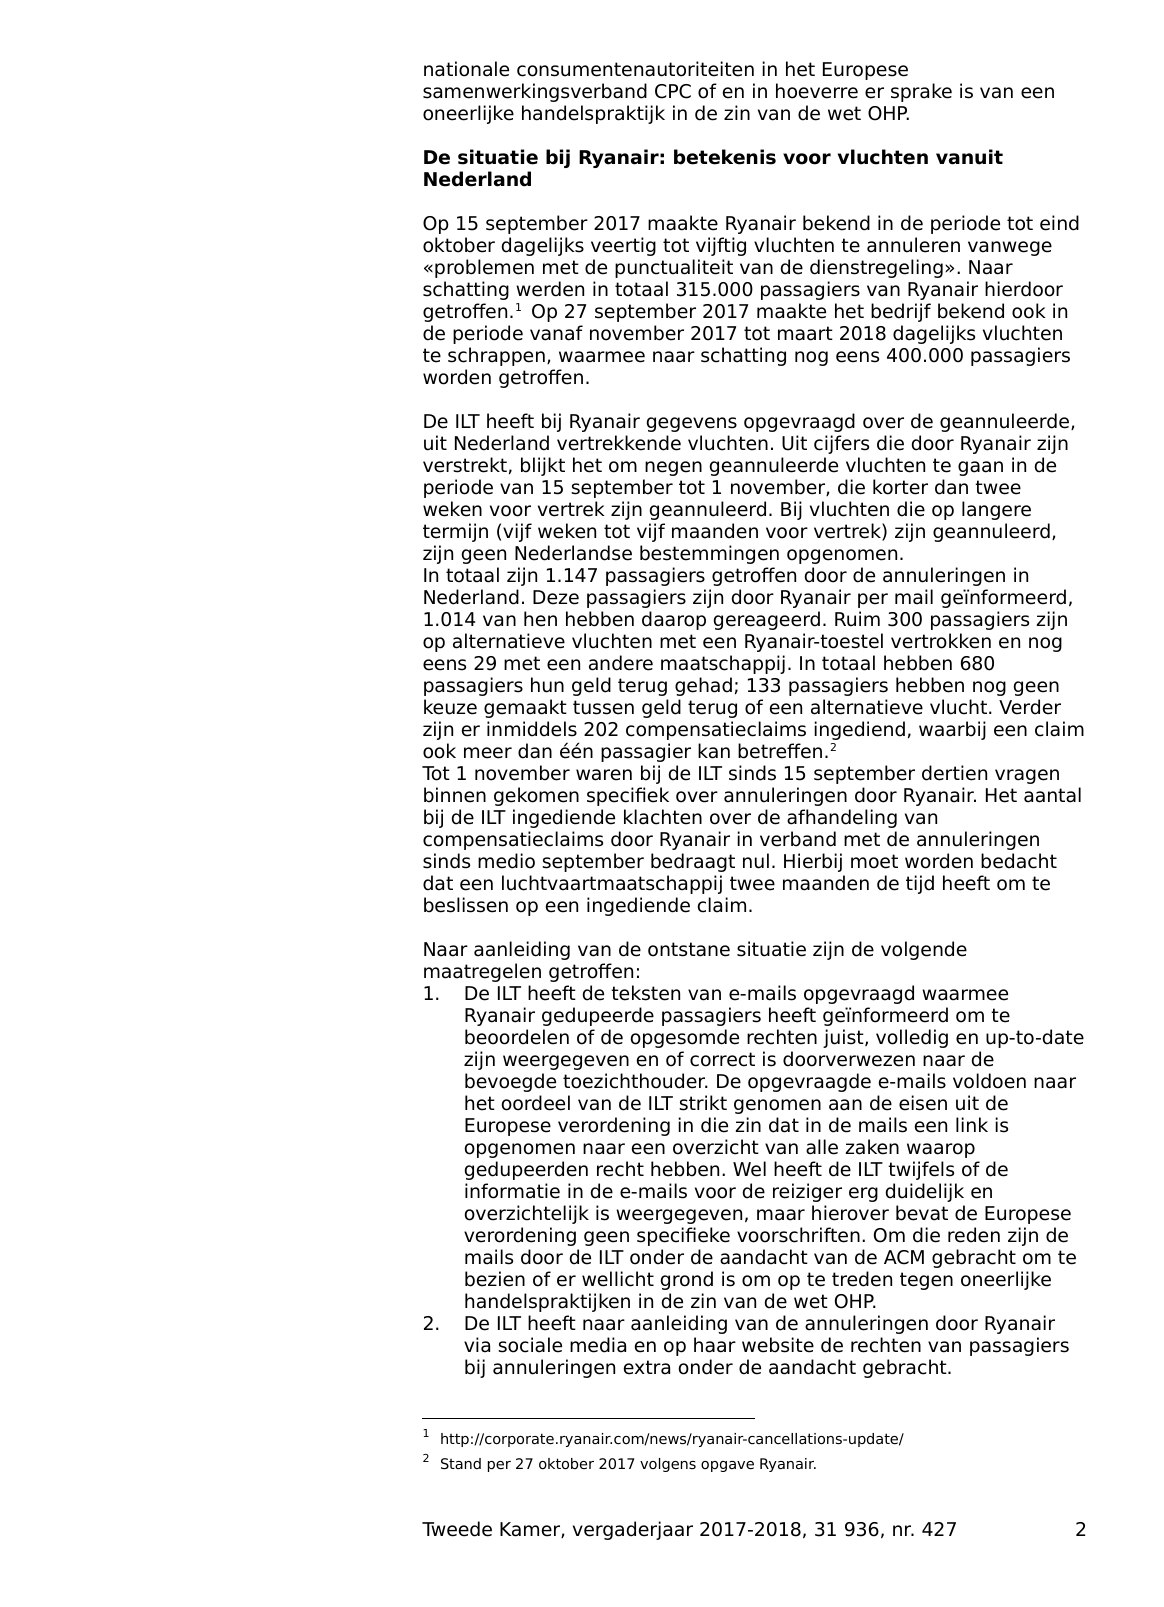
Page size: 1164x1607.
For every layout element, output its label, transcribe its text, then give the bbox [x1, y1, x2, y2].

text Op 15 september 2017 maakte Ryanair bekend in de periode tot eind oktober dagelijks veertig tot vijftig vluchten te annuleren vanwege «problemen met de punctualiteit van de dienstregeling». Naar schatting werden in totaal 315.000 passagiers van Ryanair hierdoor getroffen. Op 27 september 2017 maakte het bedrijf bekend ook in de periode vanaf november 2017 tot maart 2018 dagelijks vluchten te schrappen, waarmee naar schatting nog eens 400.000 passagiers worden getroffen. [422, 213, 1087, 389]
text nationale consumentenautoriteiten in het Europese samenwerkingsverband CPC of en in hoeverre er sprake is van een oneerlijke handelspraktijk in de zin van de wet OHP. [422, 59, 1087, 125]
text In totaal zijn 1.147 passagiers getroffen door de annuleringen in Nederland. Deze passagiers zijn door Ryanair per mail geïnformeerd, 1.014 van hen hebben daarop gereageerd. Ruim 300 passagiers zijn op alternatieve vluchten met een Ryanair-toestel vertrokken en nog eens 29 met een andere maatschappij. In totaal hebben 680 passagiers hun geld terug gehad; 133 passagiers hebben nog geen keuze gemaakt tussen geld terug of een alternatieve vlucht. Verder zijn er inmiddels 202 compensatieclaims ingediend, waarbij een claim ook meer dan één passagier kan betreffen. [422, 565, 1087, 763]
text De ILT heeft bij Ryanair gegevens opgevraagd over de geannuleerde, uit Nederland vertrekkende vluchten. Uit cijfers die door Ryanair zijn verstrekt, blijkt het om negen geannuleerde vluchten te gaan in de periode van 15 september tot 1 november, die korter dan twee weken voor vertrek zijn geannuleerd. Bij vluchten die op langere termijn (vijf weken tot vijf maanden voor vertrek) zijn geannuleerd, zijn geen Nederlandse bestemmingen opgenomen. [422, 411, 1087, 565]
text Naar aanleiding van de ontstane situatie zijn de volgende maatregelen getroffen: [422, 939, 1087, 983]
text Stand per 27 oktober 2017 volgens opgave Ryanair. [422, 1452, 1087, 1474]
text 1. De ILT heeft de teksten van e-mails opgevraagd waarmee Ryanair gedupeerde passagiers heeft geïnformeerd om te beoordelen of de opgesomde rechten juist, volledig en up-to-date zijn weergegeven en of correct is doorverwezen naar de bevoegde toezichthouder. De opgevraagde e-mails voldoen naar het oordeel van de ILT strikt genomen aan de eisen uit de Europese verordening in die zin dat in de mails een link is opgenomen naar een overzicht van alle zaken waarop gedupeerden recht hebben. Wel heeft de ILT twijfels of de informatie in de e-mails voor de reiziger erg duidelijk en overzichtelijk is weergegeven, maar hierover bevat de Europese verordening geen specifieke voorschriften. Om die reden zijn de mails door de ILT onder de aandacht van de ACM gebracht om te bezien of er wellicht grond is om op te treden tegen oneerlijke handelspraktijken in de zin van de wet OHP. [422, 983, 1087, 1313]
text 2. De ILT heeft naar aanleiding van de annuleringen door Ryanair via sociale media en op haar website de rechten van passagiers bij annuleringen extra onder de aandacht gebracht. [422, 1313, 1087, 1379]
subtitle De situatie bij Ryanair: betekenis voor vluchten vanuit Nederland [422, 147, 1087, 191]
text Tot 1 november waren bij de ILT sinds 15 september dertien vragen binnen gekomen specifiek over annuleringen door Ryanair. Het aantal bij de ILT ingediende klachten over de afhandeling van compensatieclaims door Ryanair in verband met de annuleringen sinds medio september bedraagt nul. Hierbij moet worden bedacht dat een luchtvaartmaatschappij twee maanden de tijd heeft om te beslissen op een ingediende claim. [422, 763, 1087, 917]
text http://corporate.ryanair.com/news/ryanair-cancellations-update/ [422, 1427, 1087, 1449]
